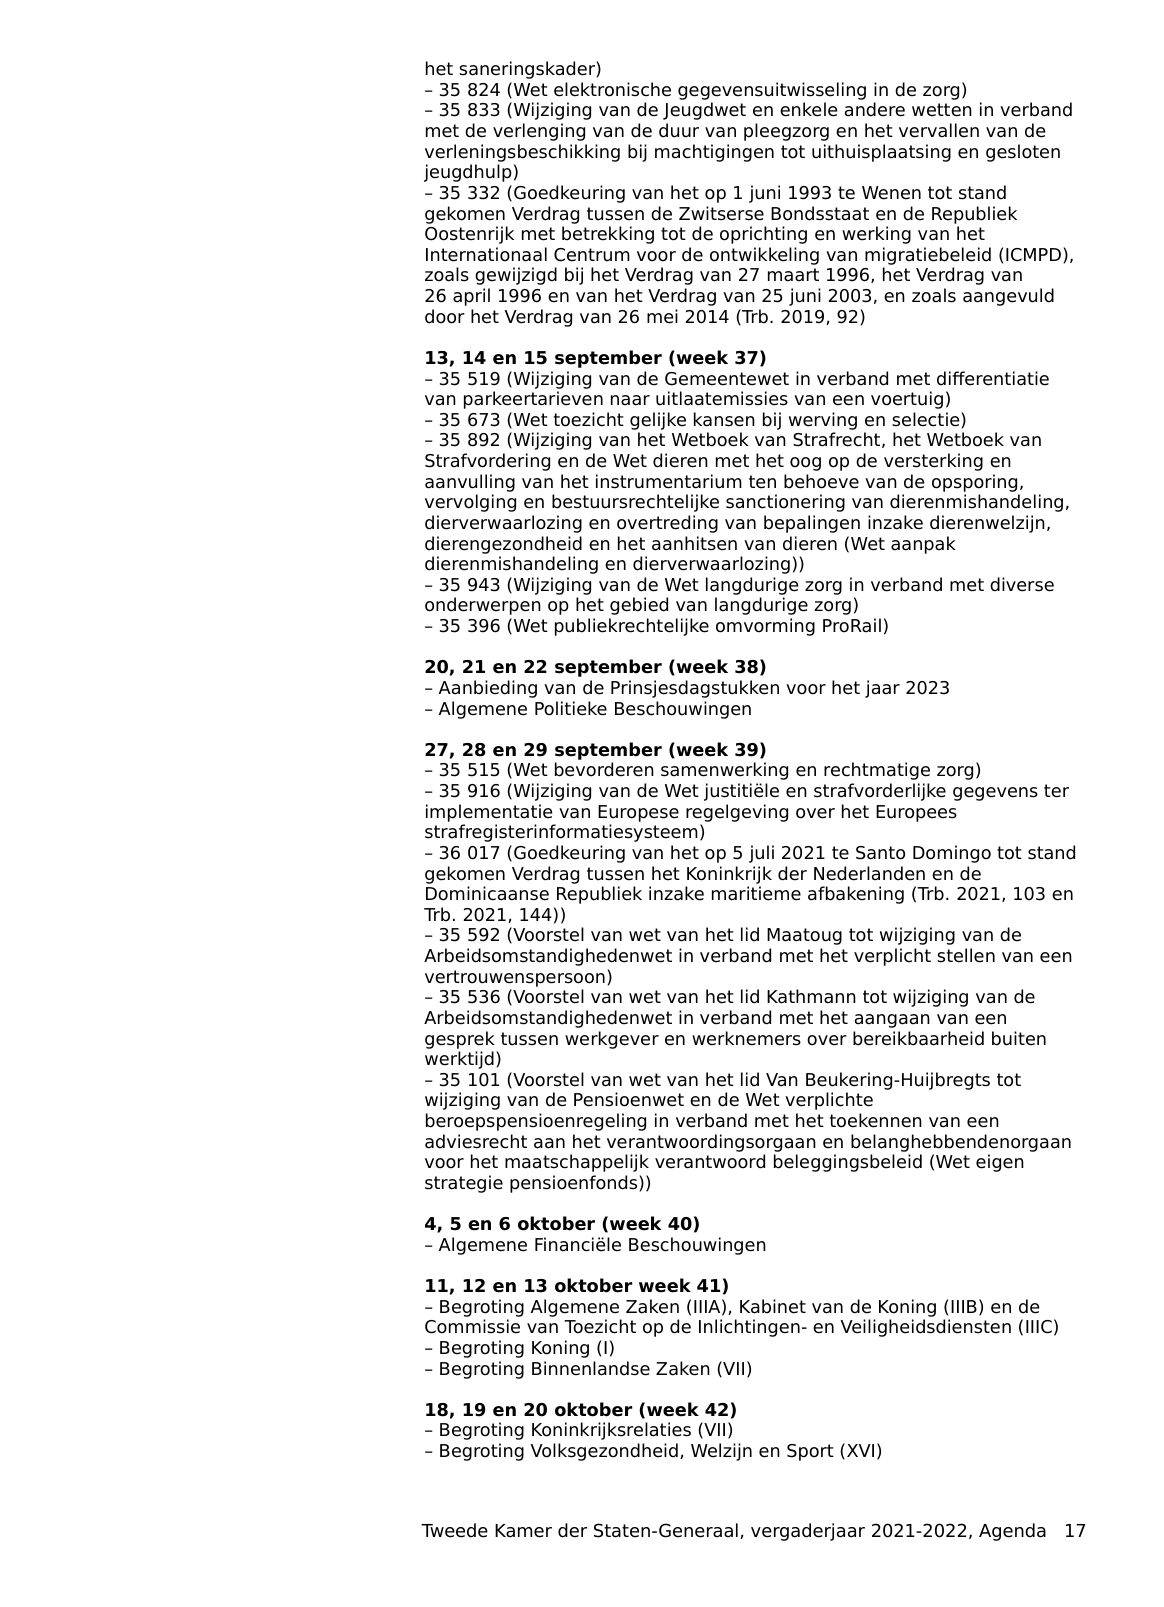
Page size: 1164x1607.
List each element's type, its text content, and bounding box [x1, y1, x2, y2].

table_cell [77, 1194, 401, 1214]
table_cell – 35 515 (Wet bevorderen samenwerking en rechtmatige zorg) [418, 760, 1087, 781]
table_cell [401, 616, 418, 637]
table_cell [77, 760, 401, 781]
table_cell [77, 348, 401, 368]
table_cell 4, 5 en 6 oktober (week 40) [418, 1214, 1087, 1235]
table_cell [401, 1194, 418, 1214]
table_cell [77, 637, 401, 657]
table_cell [401, 699, 418, 719]
table_cell [77, 1255, 401, 1276]
table_cell [401, 410, 418, 430]
table_cell – 35 592 (Voorstel van wet van het lid Maatoug tot wijziging van de Arbeidsomstandighedenwet in verband met het verplicht stellen van een vertrouwenspersoon) [418, 925, 1087, 987]
table_cell [77, 59, 401, 80]
table_cell [77, 575, 401, 616]
table_cell [401, 1379, 418, 1400]
table_cell 27, 28 en 29 september (week 39) [418, 740, 1087, 760]
table_cell [77, 430, 401, 575]
table_cell [401, 740, 418, 760]
table_cell – Begroting Koninkrijksrelaties (VII) [418, 1420, 1087, 1441]
table_cell [77, 616, 401, 637]
table_cell [77, 699, 401, 719]
table_cell [401, 183, 418, 327]
table_cell [401, 719, 418, 740]
table_cell het saneringskader) [418, 59, 1087, 80]
table_cell [401, 348, 418, 368]
table_cell [401, 1276, 418, 1297]
table_cell [77, 1359, 401, 1379]
table_cell [401, 1214, 418, 1235]
table_cell [77, 925, 401, 987]
table_cell – 35 824 (Wet elektronische gegevensuitwisseling in de zorg) [418, 80, 1087, 100]
table_cell [77, 1420, 401, 1441]
table_cell [401, 925, 418, 987]
table_cell [401, 59, 418, 80]
table_cell – Begroting Algemene Zaken (IIIA), Kabinet van de Koning (IIIB) en de Commissie van Toezicht op de Inlichtingen- en Veiligheidsdiensten (IIIC) [418, 1297, 1087, 1338]
table_cell [401, 1338, 418, 1358]
table_cell [77, 1276, 401, 1297]
table_cell – 35 519 (Wijziging van de Gemeentewet in verband met differentiatie van parkeertarieven naar uitlaatemissies van een voertuig) [418, 369, 1087, 410]
table_cell [401, 1255, 418, 1276]
table_cell – 36 017 (Goedkeuring van het op 5 juli 2021 te Santo Domingo tot stand gekomen Verdrag tussen het Koninkrijk der Nederlanden en de Dominicaanse Republiek inzake maritieme afbakening (Trb. 2021, 103 en Trb. 2021, 144)) [418, 843, 1087, 925]
table_cell – Aanbieding van de Prinsjesdagstukken voor het jaar 2023 [418, 678, 1087, 698]
table_cell [418, 719, 1087, 740]
table_cell – 35 396 (Wet publiekrechtelijke omvorming ProRail) [418, 616, 1087, 637]
table_cell [401, 781, 418, 843]
table_cell [401, 369, 418, 410]
table_cell [401, 100, 418, 183]
table_cell [401, 1400, 418, 1420]
table_cell [77, 1400, 401, 1420]
table_cell [77, 657, 401, 678]
table_cell [418, 327, 1087, 348]
table_cell [401, 1235, 418, 1255]
table_cell [418, 1194, 1087, 1214]
table_cell [401, 430, 418, 575]
table_cell [77, 1070, 401, 1193]
table_cell [401, 327, 418, 348]
table_cell – 35 332 (Goedkeuring van het op 1 juni 1993 te Wenen tot stand gekomen Verdrag tussen de Zwitserse Bondsstaat en de Republiek Oostenrijk met betrekking tot de oprichting en werking van het Internationaal Centrum voor de ontwikkeling van migratiebeleid (ICMPD), zoals gewijzigd bij het Verdrag van 27 maart 1996, het Verdrag van 26 april 1996 en van het Verdrag van 25 juni 2003, en zoals aangevuld door het Verdrag van 26 mei 2014 (Trb. 2019, 92) [418, 183, 1087, 327]
table_cell – Begroting Binnenlandse Zaken (VII) [418, 1359, 1087, 1379]
table_cell [77, 80, 401, 100]
table_cell 13, 14 en 15 september (week 37) [418, 348, 1087, 368]
table_cell 20, 21 en 22 september (week 38) [418, 657, 1087, 678]
table_cell [77, 410, 401, 430]
table_cell [77, 1214, 401, 1235]
table_cell [77, 740, 401, 760]
table_cell [401, 657, 418, 678]
table_cell – 35 892 (Wijziging van het Wetboek van Strafrecht, het Wetboek van Strafvordering en de Wet dieren met het oog op de versterking en aanvulling van het instrumentarium ten behoeve van de opsporing, vervolging en bestuursrechtelijke sanctionering van dierenmishandeling, dierverwaarlozing en overtreding van bepalingen inzake dierenwelzijn, dierengezondheid en het aanhitsen van dieren (Wet aanpak dierenmishandeling en dierverwaarlozing)) [418, 430, 1087, 575]
table_cell [401, 1359, 418, 1379]
table_cell – 35 916 (Wijziging van de Wet justitiële en strafvorderlijke gegevens ter implementatie van Europese regelgeving over het Europees strafregisterinformatiesysteem) [418, 781, 1087, 843]
table_cell [77, 843, 401, 925]
table_cell [77, 327, 401, 348]
table_cell [77, 719, 401, 740]
table_cell [77, 1338, 401, 1358]
table_cell – 35 101 (Voorstel van wet van het lid Van Beukering-Huijbregts tot wijziging van de Pensioenwet en de Wet verplichte beroepspensioenregeling in verband met het toekennen van een adviesrecht aan het verantwoordingsorgaan en belanghebbendenorgaan voor het maatschappelijk verantwoord beleggingsbeleid (Wet eigen strategie pensioenfonds)) [418, 1070, 1087, 1193]
table_cell – 35 943 (Wijziging van de Wet langdurige zorg in verband met diverse onderwerpen op het gebied van langdurige zorg) [418, 575, 1087, 616]
table_cell – Algemene Financiële Beschouwingen [418, 1235, 1087, 1255]
table_cell [401, 1070, 418, 1193]
table_cell [401, 1420, 418, 1441]
table_cell [77, 183, 401, 327]
table_cell [418, 1255, 1087, 1276]
table_cell [77, 1235, 401, 1255]
table_cell – 35 536 (Voorstel van wet van het lid Kathmann tot wijziging van de Arbeidsomstandighedenwet in verband met het aangaan van een gesprek tussen werkgever en werknemers over bereikbaarheid buiten werktijd) [418, 987, 1087, 1070]
table_cell [401, 678, 418, 698]
table_cell [401, 843, 418, 925]
table_cell [77, 369, 401, 410]
table_cell [77, 1441, 401, 1462]
table_cell [401, 80, 418, 100]
table_cell [401, 1441, 418, 1462]
table_cell 11, 12 en 13 oktober week 41) [418, 1276, 1087, 1297]
table_cell – 35 833 (Wijziging van de Jeugdwet en enkele andere wetten in verband met de verlenging van de duur van pleegzorg en het vervallen van de verleningsbeschikking bij machtigingen tot uithuisplaatsing en gesloten jeugdhulp) [418, 100, 1087, 183]
table_cell [77, 1379, 401, 1400]
table_cell [401, 575, 418, 616]
table_cell [401, 987, 418, 1070]
table_cell [401, 760, 418, 781]
table_cell [418, 637, 1087, 657]
table_cell – Begroting Volksgezondheid, Welzijn en Sport (XVI) [418, 1441, 1087, 1462]
table_cell [418, 1379, 1087, 1400]
table_cell [77, 781, 401, 843]
table_cell [401, 1297, 418, 1338]
table_cell – 35 673 (Wet toezicht gelijke kansen bij werving en selectie) [418, 410, 1087, 430]
table_cell [77, 678, 401, 698]
table_cell [77, 100, 401, 183]
table_cell – Algemene Politieke Beschouwingen [418, 699, 1087, 719]
table_cell [401, 637, 418, 657]
table_cell 18, 19 en 20 oktober (week 42) [418, 1400, 1087, 1420]
table_cell – Begroting Koning (I) [418, 1338, 1087, 1358]
table_cell [77, 987, 401, 1070]
table_cell [77, 1297, 401, 1338]
